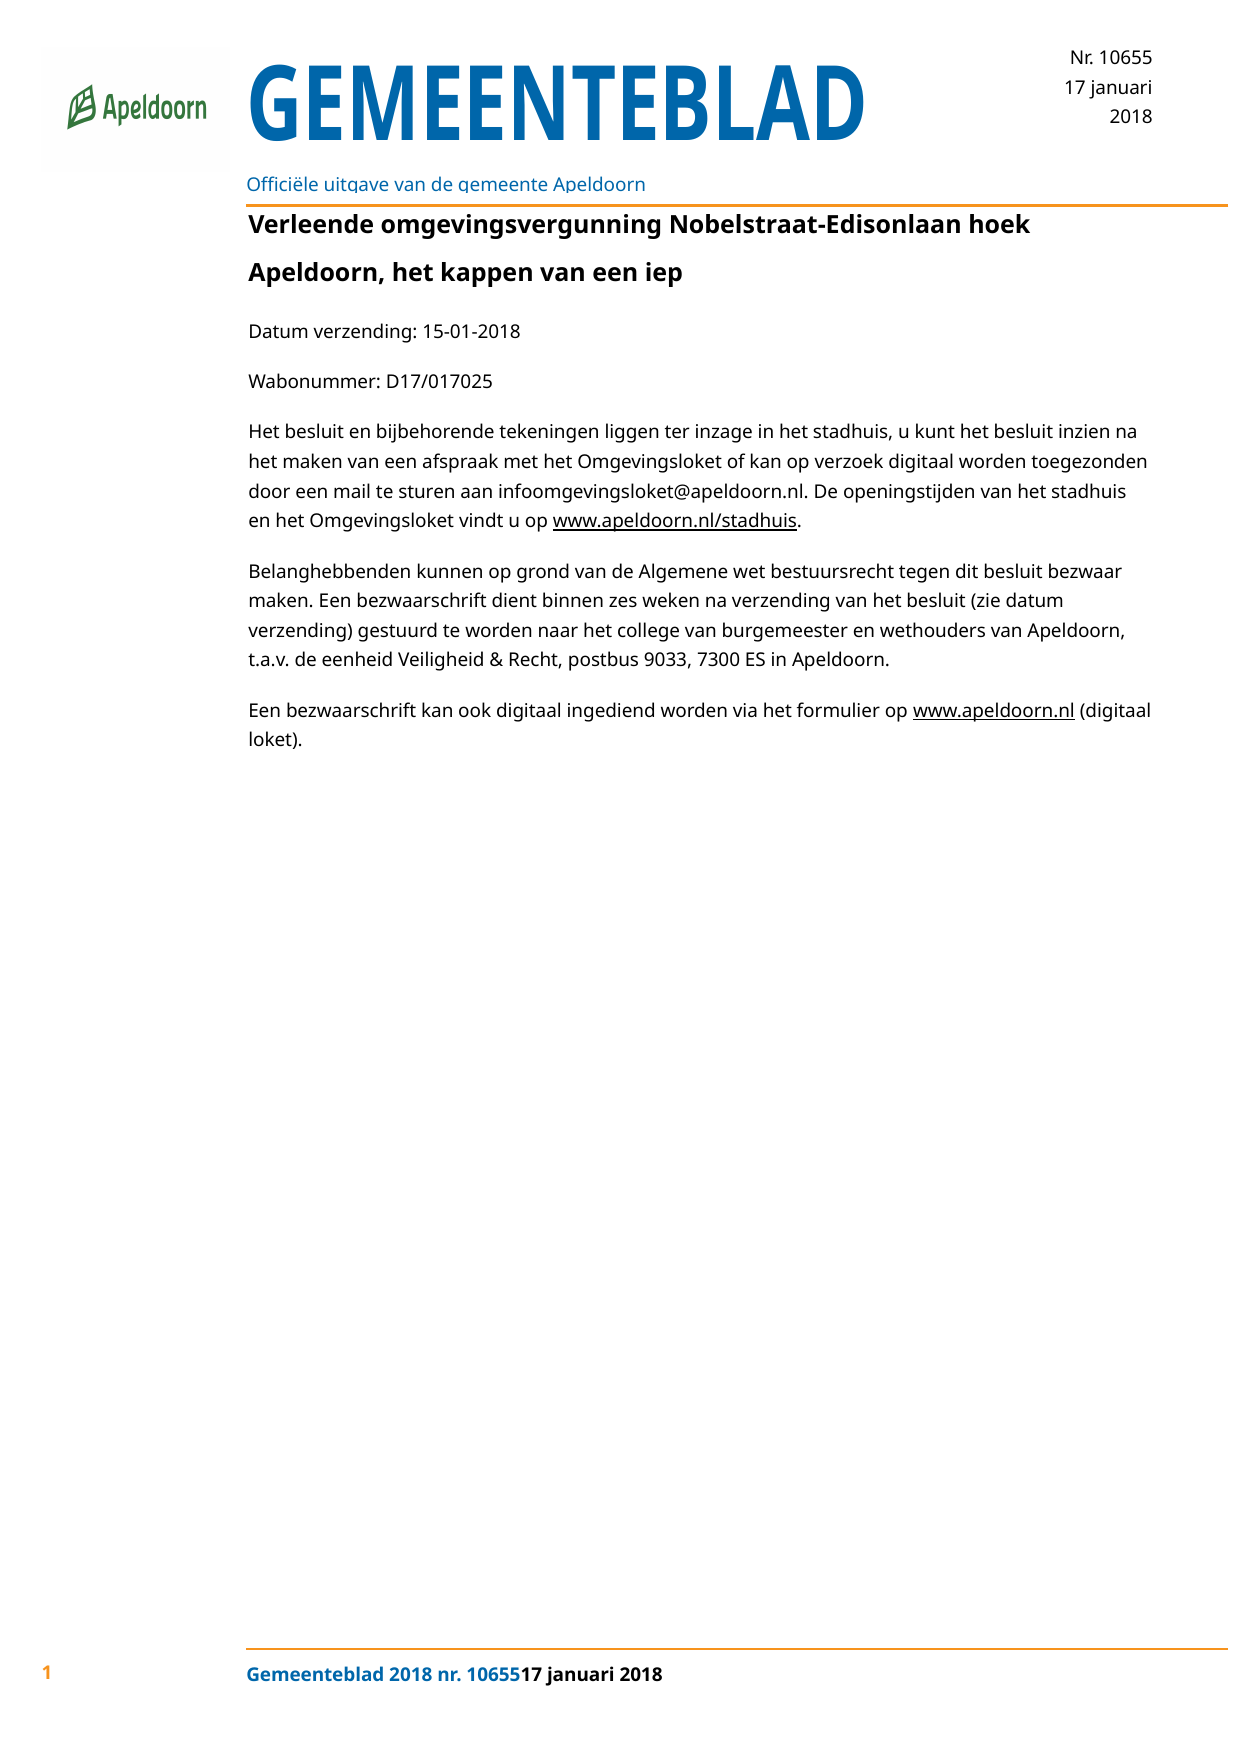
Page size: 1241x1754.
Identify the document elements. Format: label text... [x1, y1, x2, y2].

text Verleende omgevingsvergunning Nobelstraat-Edisonlaan hoek Apeldoorn, het kappen van een iep [248, 207, 1152, 288]
text Datum verzending: 15-01-2018 [248, 318, 1152, 344]
text Het besluit en bijbehorende tekeningen liggen ter inzage in het stadhuis, u kunt het besluit inzien na het maken van een afspraak met het Omgevingsloket of kan op verzoek digitaal worden toegezonden door een mail te sturen aan infoomgevingsloket@apeldoorn.nl. De openingstijden van het stadhuis en het Omgevingsloket vindt u op www.apeldoorn.nl/stadhuis. [248, 419, 1152, 533]
text Belanghebbenden kunnen op grond van de Algemene wet bestuursrecht tegen dit besluit bezwaar maken. Een bezwaarschrift dient binnen zes weken na verzending van het besluit (zie datum verzending) gestuurd te worden naar het college van burgemeester en wethouders van Apeldoorn, t.a.v. de eenheid Veiligheid & Recht, postbus 9033, 7300 ES in Apeldoorn. [248, 558, 1152, 672]
picture [41, 47, 231, 172]
text Een bezwaarschrift kan ook digitaal ingediend worden via het formulier op www.apeldoorn.nl (digitaal loket). [248, 697, 1152, 752]
text Wabonummer: D17/017025 [248, 368, 1152, 394]
